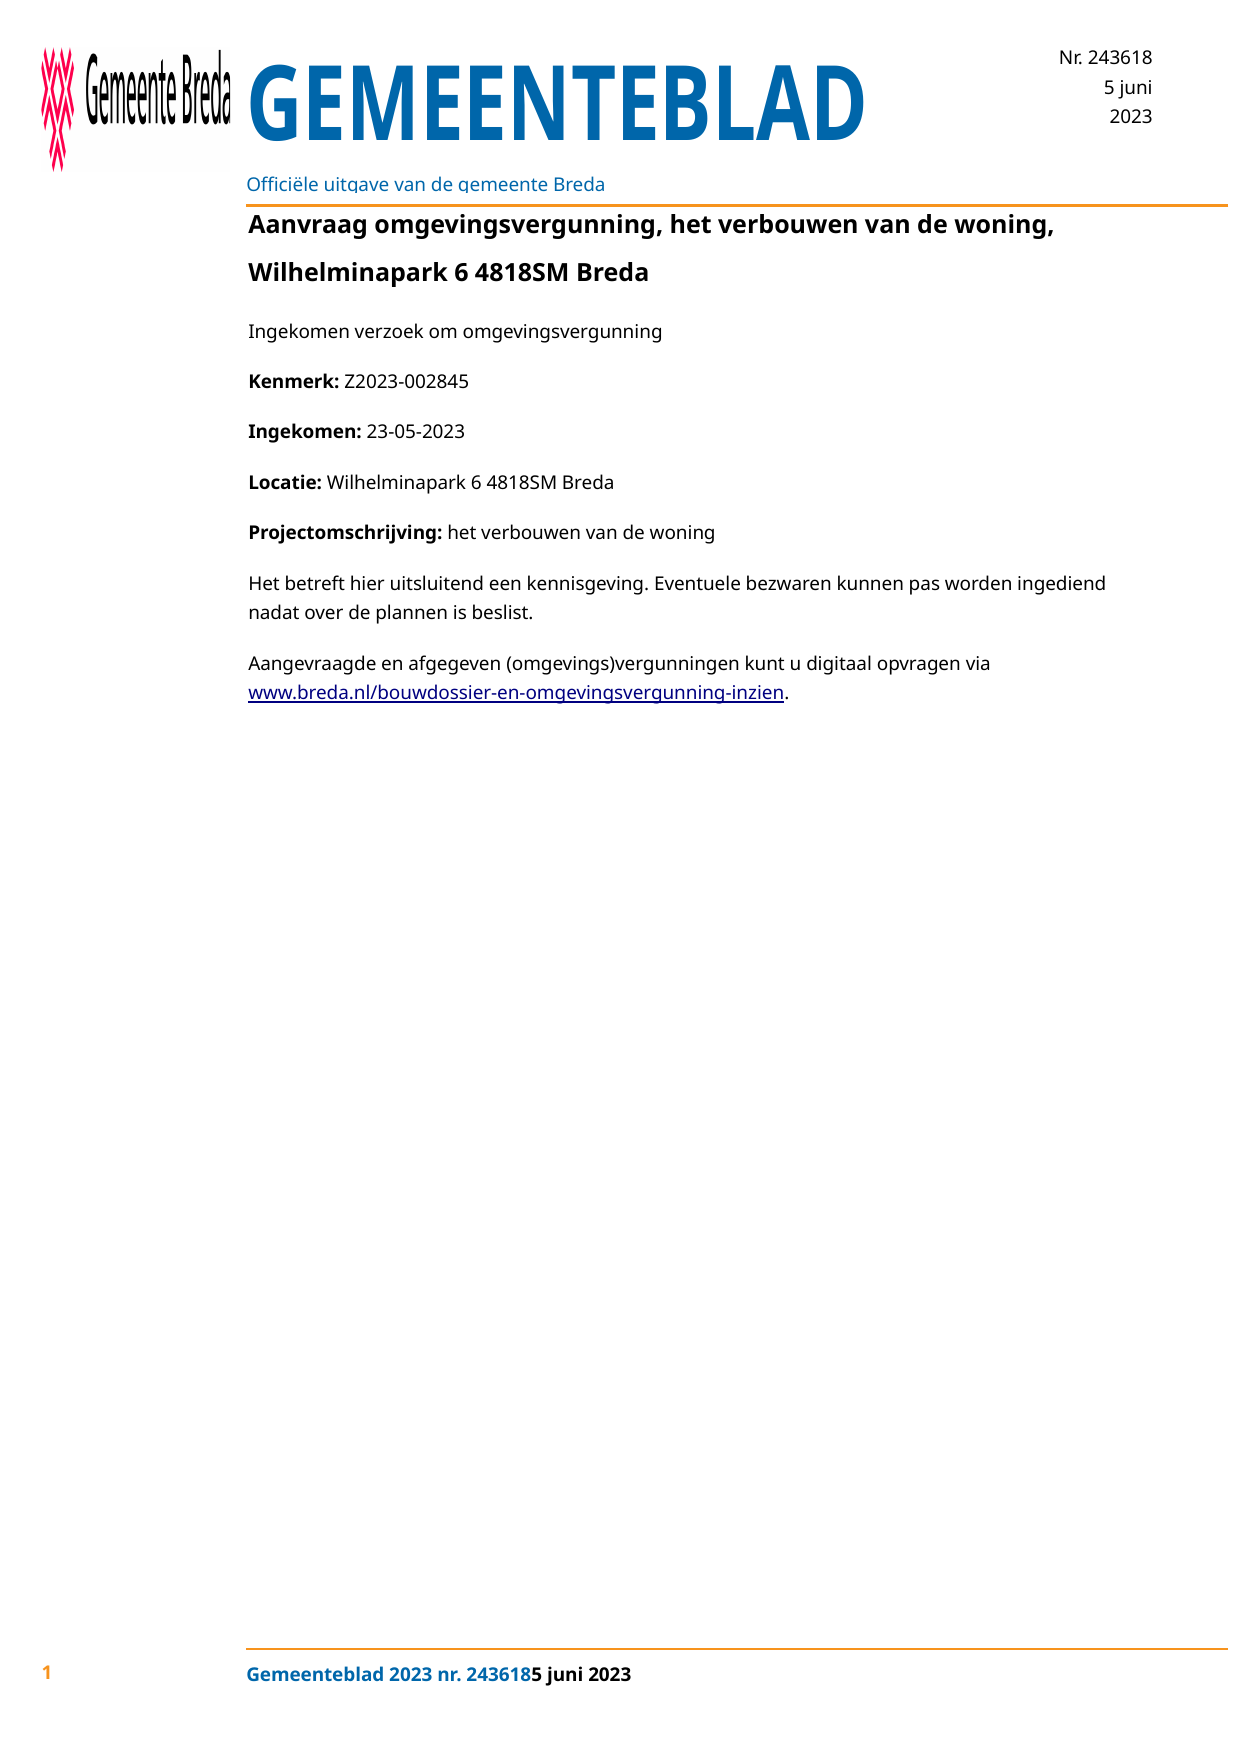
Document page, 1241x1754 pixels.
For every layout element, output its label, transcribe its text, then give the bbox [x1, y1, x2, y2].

text Ingekomen verzoek om omgevingsvergunning [248, 318, 1152, 344]
text Het betreft hier uitsluitend een kennisgeving. Eventuele bezwaren kunnen pas worden ingediend nadat over de plannen is beslist. [248, 570, 1152, 625]
text Projectomschrijving: het verbouwen van de woning [248, 519, 1152, 545]
picture [41, 47, 231, 172]
text Ingekomen: 23-05-2023 [248, 419, 1152, 444]
text Kenmerk: Z2023-002845 [248, 368, 1152, 394]
text Aangevraagde en afgegeven (omgevings)vergunningen kunt u digitaal opvragen via www.breda.nl/bouwdossier-en-omgevingsvergunning-inzien. [248, 650, 1152, 705]
text Locatie: Wilhelminapark 6 4818SM Breda [248, 469, 1152, 495]
text Aanvraag omgevingsvergunning, het verbouwen van de woning, Wilhelminapark 6 4818SM Breda [248, 207, 1152, 288]
